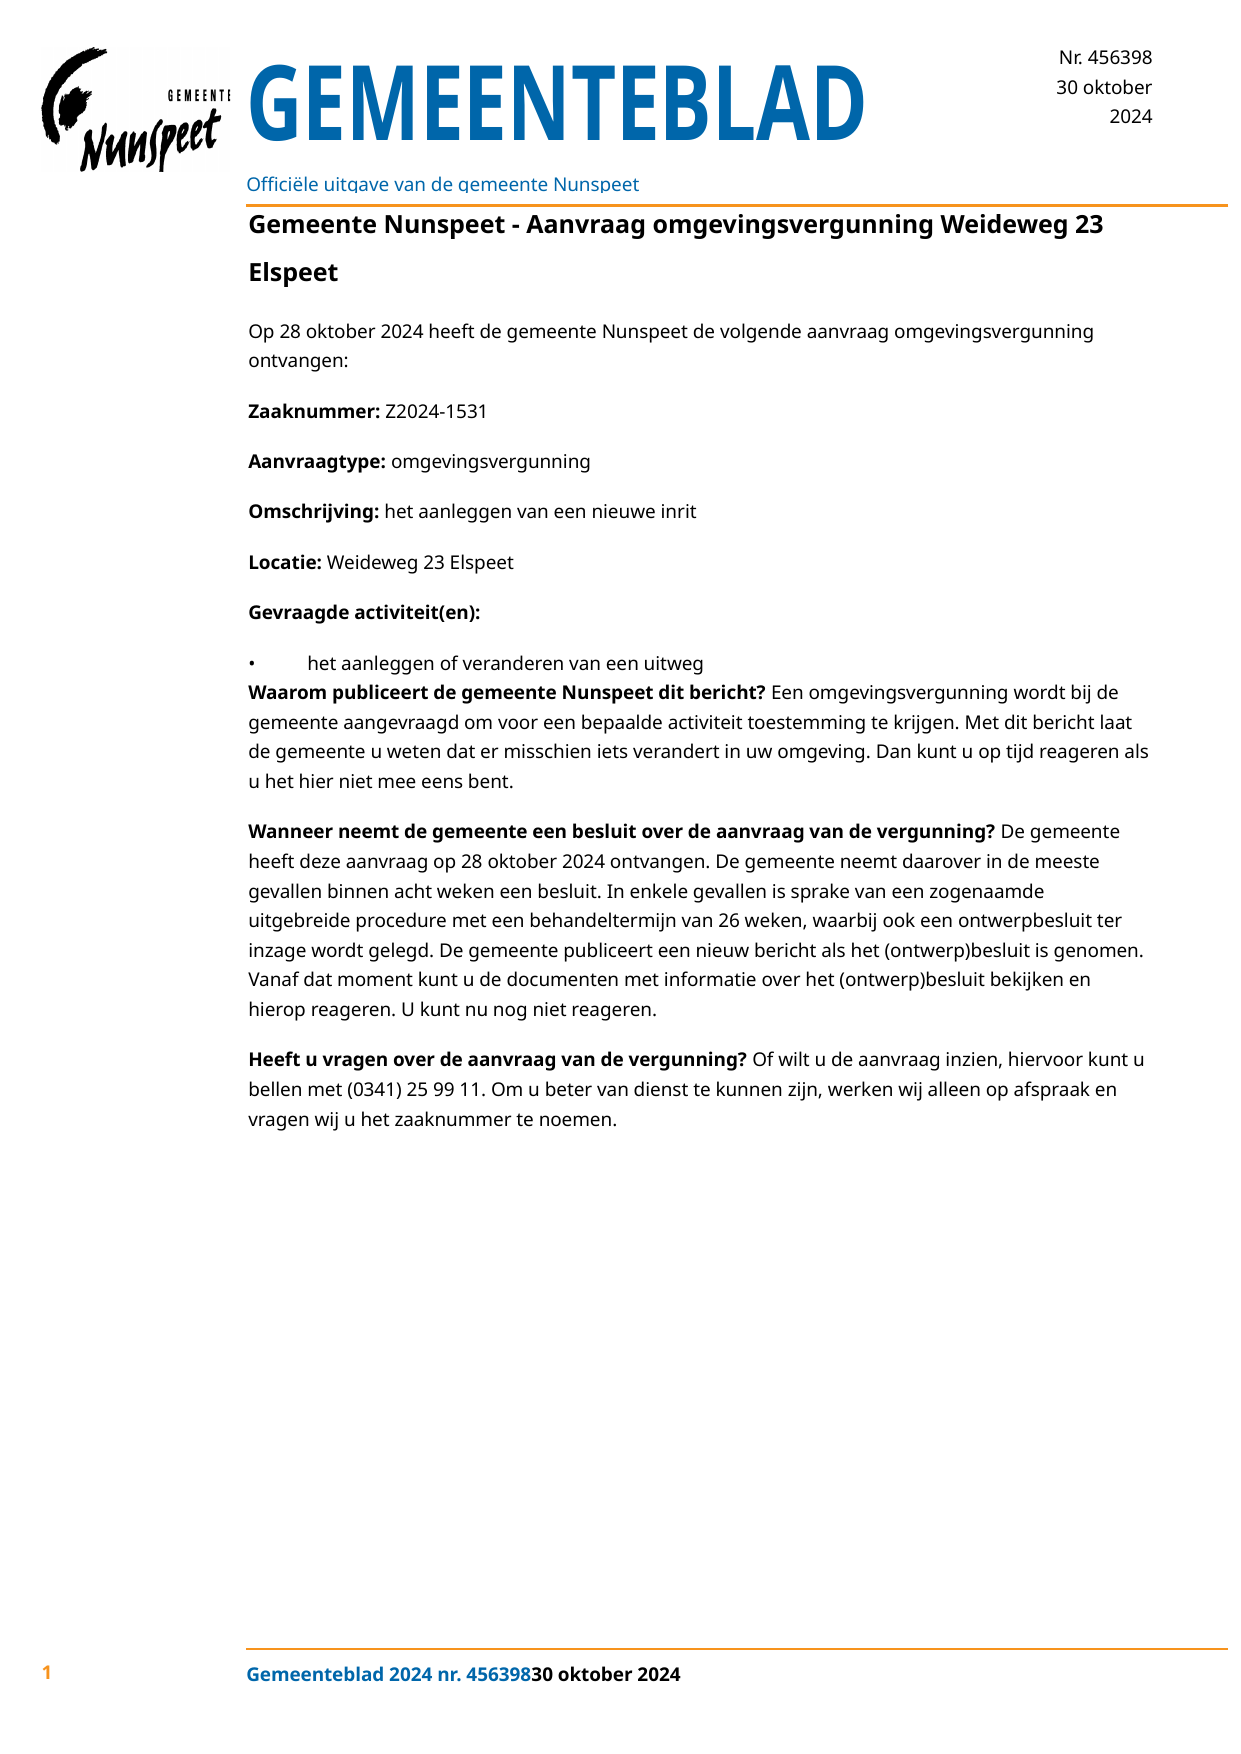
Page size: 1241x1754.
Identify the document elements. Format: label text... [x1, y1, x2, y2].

text Wanneer neemt de gemeente een besluit over de aanvraag van de vergunning? De gemeente heeft deze aanvraag op 28 oktober 2024 ontvangen. De gemeente neemt daarover in de meeste gevallen binnen acht weken een besluit. In enkele gevallen is sprake van een zogenaamde uitgebreide procedure met een behandeltermijn van 26 weken, waarbij ook een ontwerpbesluit ter inzage wordt gelegd. De gemeente publiceert een nieuw bericht als het (ontwerp)besluit is genomen. Vanaf dat moment kunt u de documenten met informatie over het (ontwerp)besluit bekijken en hierop reageren. U kunt nu nog niet reageren. [248, 819, 1152, 1022]
text Gevraagde activiteit(en): [248, 599, 1152, 625]
text Aanvraagtype: omgevingsvergunning [248, 448, 1152, 474]
text Gemeente Nunspeet - Aanvraag omgevingsvergunning Weideweg 23 Elspeet [248, 207, 1152, 288]
text Locatie: Weideweg 23 Elspeet [248, 549, 1152, 575]
list het aanleggen of veranderen van een uitweg [248, 650, 1152, 676]
text Heeft u vragen over de aanvraag van de vergunning? Of wilt u de aanvraag inzien, hiervoor kunt u bellen met (0341) 25 99 11. Om u beter van dienst te kunnen zijn, werken wij alleen op afspraak en vragen wij u het zaaknummer te noemen. [248, 1047, 1152, 1132]
text Waarom publiceert de gemeente Nunspeet dit bericht? Een omgevingsvergunning wordt bij de gemeente aangevraagd om voor een bepaalde activiteit toestemming te krijgen. Met dit bericht laat de gemeente u weten dat er misschien iets verandert in uw omgeving. Dan kunt u op tijd reageren als u het hier niet mee eens bent. [248, 679, 1152, 794]
text Omschrijving: het aanleggen van een nieuwe inrit [248, 499, 1152, 524]
text Op 28 oktober 2024 heeft de gemeente Nunspeet de volgende aanvraag omgevingsvergunning ontvangen: [248, 318, 1152, 373]
text Zaaknummer: Z2024-1531 [248, 398, 1152, 424]
picture [41, 47, 231, 172]
